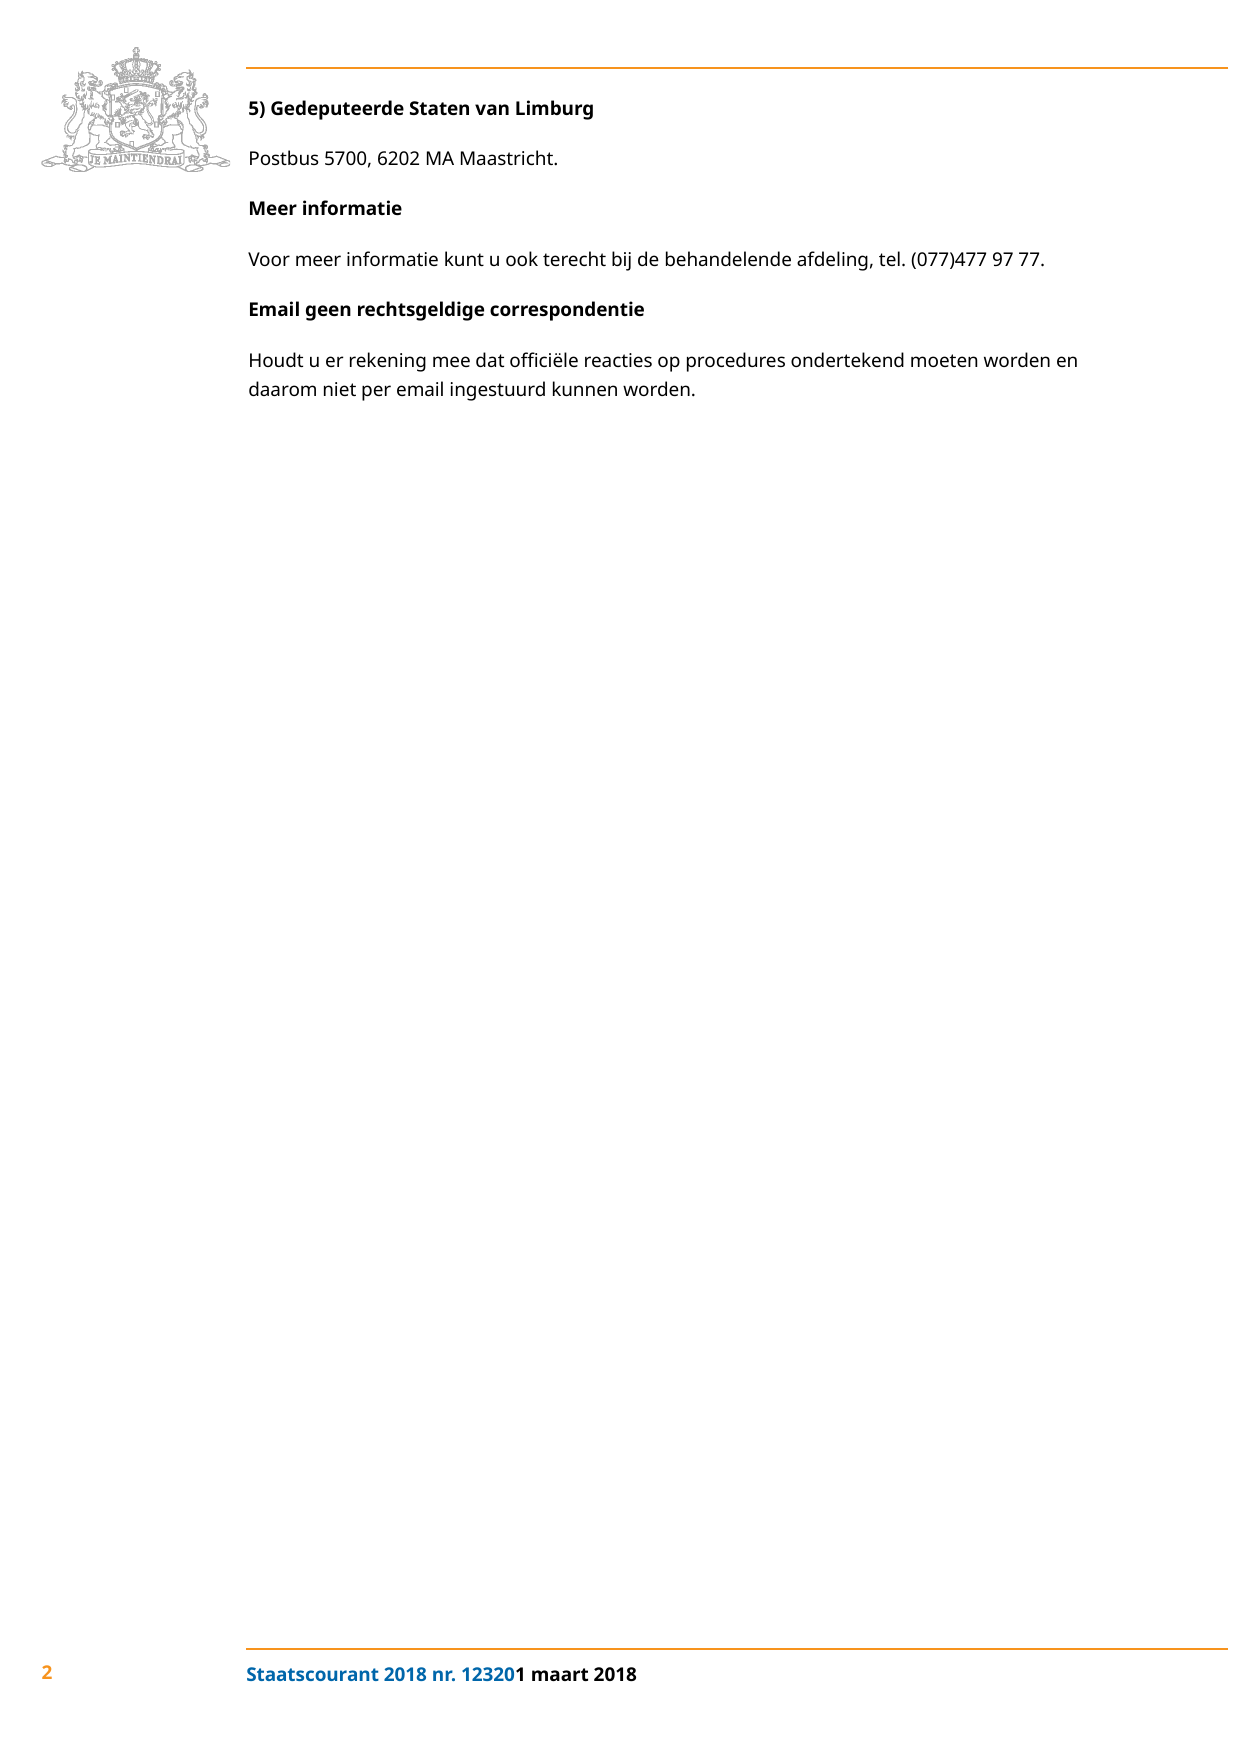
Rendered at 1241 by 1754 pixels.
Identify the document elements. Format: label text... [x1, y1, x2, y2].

text 5) Gedeputeerde Staten van Limburg [248, 95, 1152, 121]
text Postbus 5700, 6202 MA Maastricht. [248, 145, 1152, 171]
picture [41, 47, 231, 172]
text Meer informatie [248, 196, 1152, 221]
text Email geen rechtsgeldige correspondentie [248, 296, 1152, 322]
text Houdt u er rekening mee dat officiële reacties op procedures ondertekend moeten worden en daarom niet per email ingestuurd kunnen worden. [248, 347, 1152, 402]
text Voor meer informatie kunt u ook terecht bij de behandelende afdeling, tel. (077)477 97 77. [248, 246, 1152, 272]
